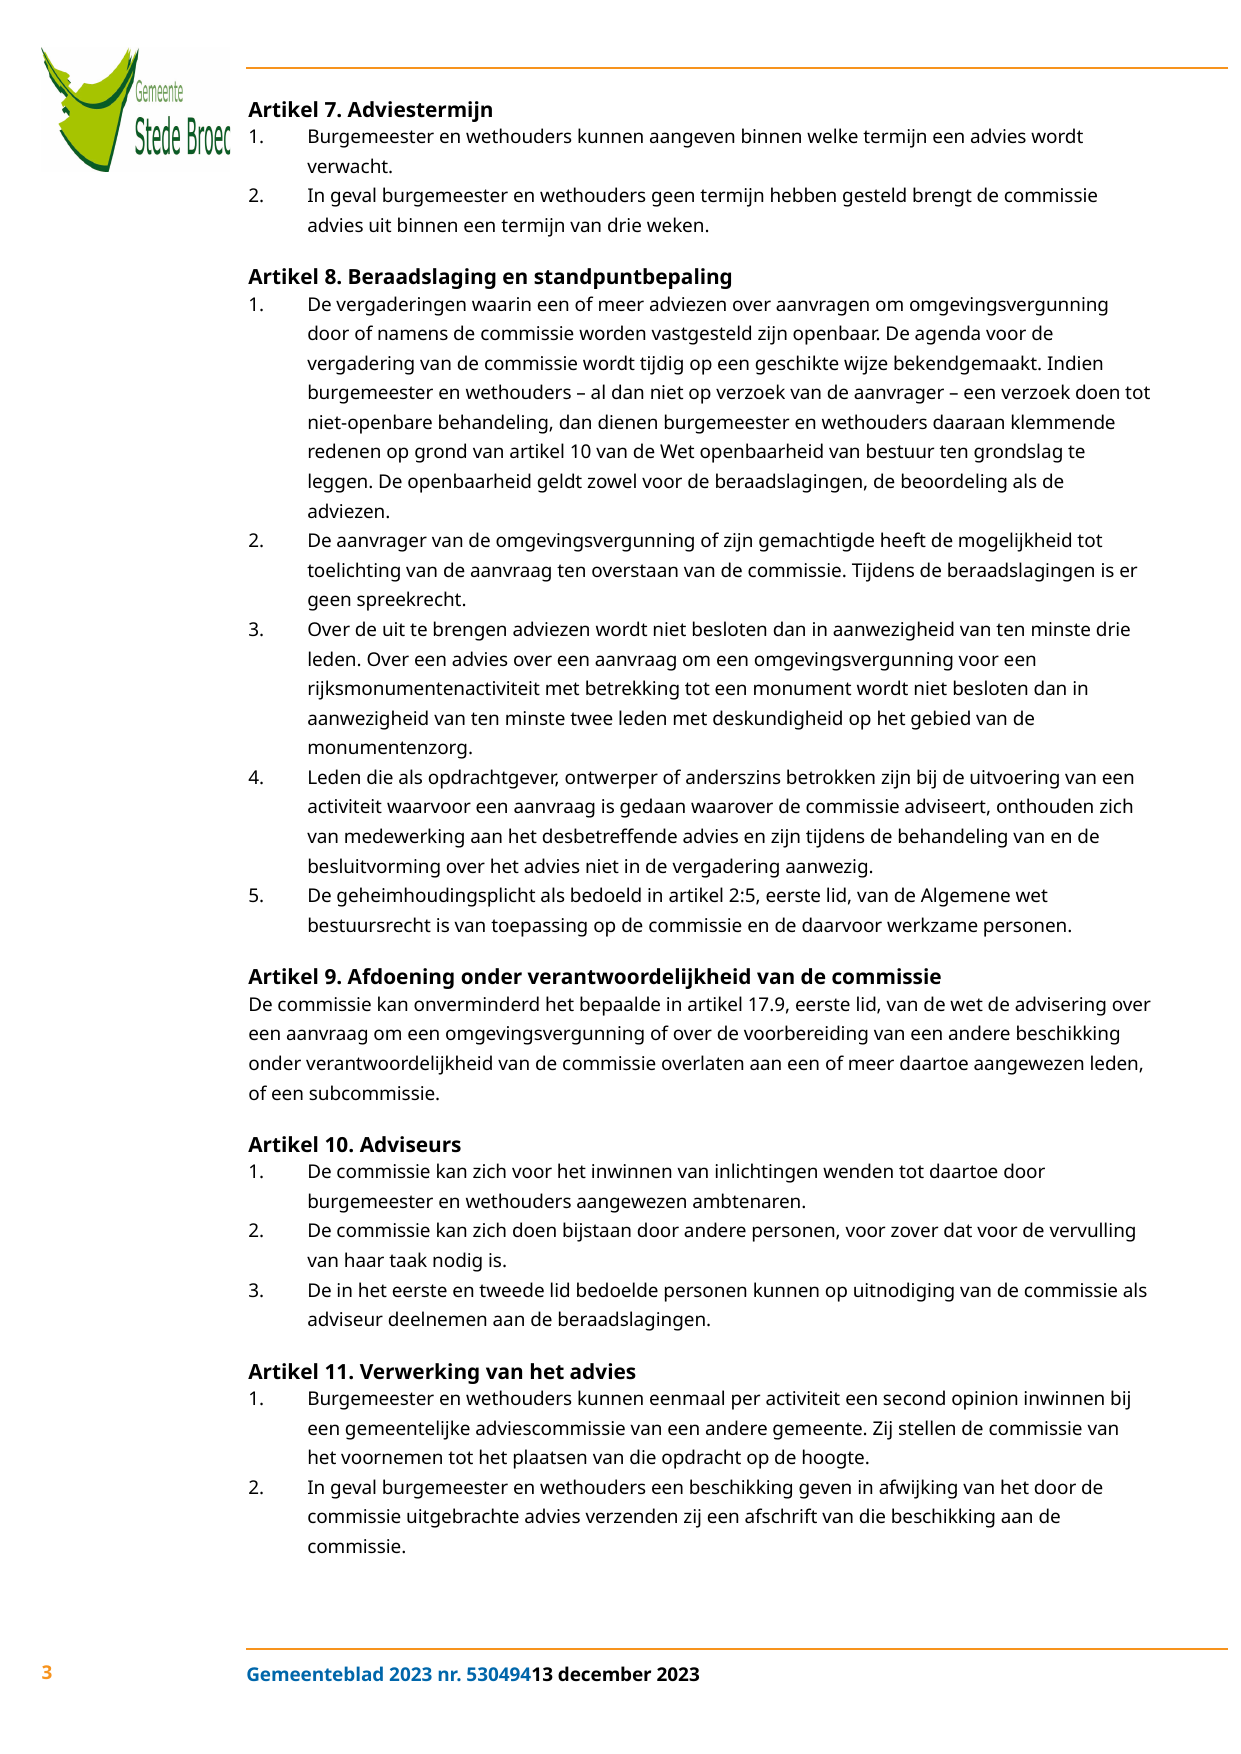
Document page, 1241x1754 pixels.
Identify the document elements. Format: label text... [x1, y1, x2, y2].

list Burgemeester en wethouders kunnen eenmaal per activiteit een second opinion inwinnen bij een gemeentelijke adviescommissie van een andere gemeente. Zij stellen de commissie van het voornemen tot het plaatsen van die opdracht op de hoogte. [248, 1385, 1152, 1470]
text Artikel 8. Beraadslaging en standpuntbepaling [248, 262, 1152, 291]
text Artikel 11. Verwerking van het advies [248, 1357, 1152, 1385]
list De commissie kan zich doen bijstaan door andere personen, voor zover dat voor de vervulling van haar taak nodig is. [248, 1218, 1152, 1273]
list De vergaderingen waarin een of meer adviezen over aanvragen om omgevingsvergunning door of namens de commissie worden vastgesteld zijn openbaar. De agenda voor de vergadering van de commissie wordt tijdig op een geschikte wijze bekendgemaakt. Indien burgemeester en wethouders – al dan niet op verzoek van de aanvrager – een verzoek doen tot niet-openbare behandeling, dan dienen burgemeester en wethouders daaraan klemmende redenen op grond van artikel 10 van de Wet openbaarheid van bestuur ten grondslag te leggen. De openbaarheid geldt zowel voor de beraadslagingen, de beoordeling als de adviezen. [248, 291, 1152, 524]
text Artikel 10. Adviseurs [248, 1130, 1152, 1158]
picture [41, 47, 231, 172]
text Artikel 9. Afdoening onder verantwoordelijkheid van de commissie [248, 962, 1152, 991]
list De aanvrager van de omgevingsvergunning of zijn gemachtigde heeft de mogelijkheid tot toelichting van de aanvraag ten overstaan van de commissie. Tijdens de beraadslagingen is er geen spreekrecht. [248, 527, 1152, 612]
list Leden die als opdrachtgever, ontwerper of anderszins betrokken zijn bij de uitvoering van een activiteit waarvoor een aanvraag is gedaan waarover de commissie adviseert, onthouden zich van medewerking aan het desbetreffende advies en zijn tijdens de behandeling van en de besluitvorming over het advies niet in de vergadering aanwezig. [248, 764, 1152, 879]
list De geheimhoudingsplicht als bedoeld in artikel 2:5, eerste lid, van de Algemene wet bestuursrecht is van toepassing op de commissie en de daarvoor werkzame personen. [248, 882, 1152, 938]
list De in het eerste en tweede lid bedoelde personen kunnen op uitnodiging van de commissie als adviseur deelnemen aan de beraadslagingen. [248, 1277, 1152, 1332]
list De commissie kan zich voor het inwinnen van inlichtingen wenden tot daartoe door burgemeester en wethouders aangewezen ambtenaren. [248, 1158, 1152, 1214]
list Over de uit te brengen adviezen wordt niet besloten dan in aanwezigheid van ten minste drie leden. Over een advies over een aanvraag om een omgevingsvergunning voor een rijksmonumentenactiviteit met betrekking tot een monument wordt niet besloten dan in aanwezigheid van ten minste twee leden met deskundigheid op het gebied van de monumentenzorg. [248, 616, 1152, 760]
list In geval burgemeester en wethouders een beschikking geven in afwijking van het door de commissie uitgebrachte advies verzenden zij een afschrift van die beschikking aan de commissie. [248, 1474, 1152, 1559]
text Artikel 7. Adviestermijn [248, 95, 1152, 123]
text De commissie kan onverminderd het bepaalde in artikel 17.9, eerste lid, van de wet de advisering over een aanvraag om een omgevingsvergunning of over de voorbereiding van een andere beschikking onder verantwoordelijkheid van de commissie overlaten aan een of meer daartoe aangewezen leden, of een subcommissie. [248, 991, 1152, 1105]
list In geval burgemeester en wethouders geen termijn hebben gesteld brengt de commissie advies uit binnen een termijn van drie weken. [248, 182, 1152, 238]
list Burgemeester en wethouders kunnen aangeven binnen welke termijn een advies wordt verwacht. [248, 123, 1152, 178]
